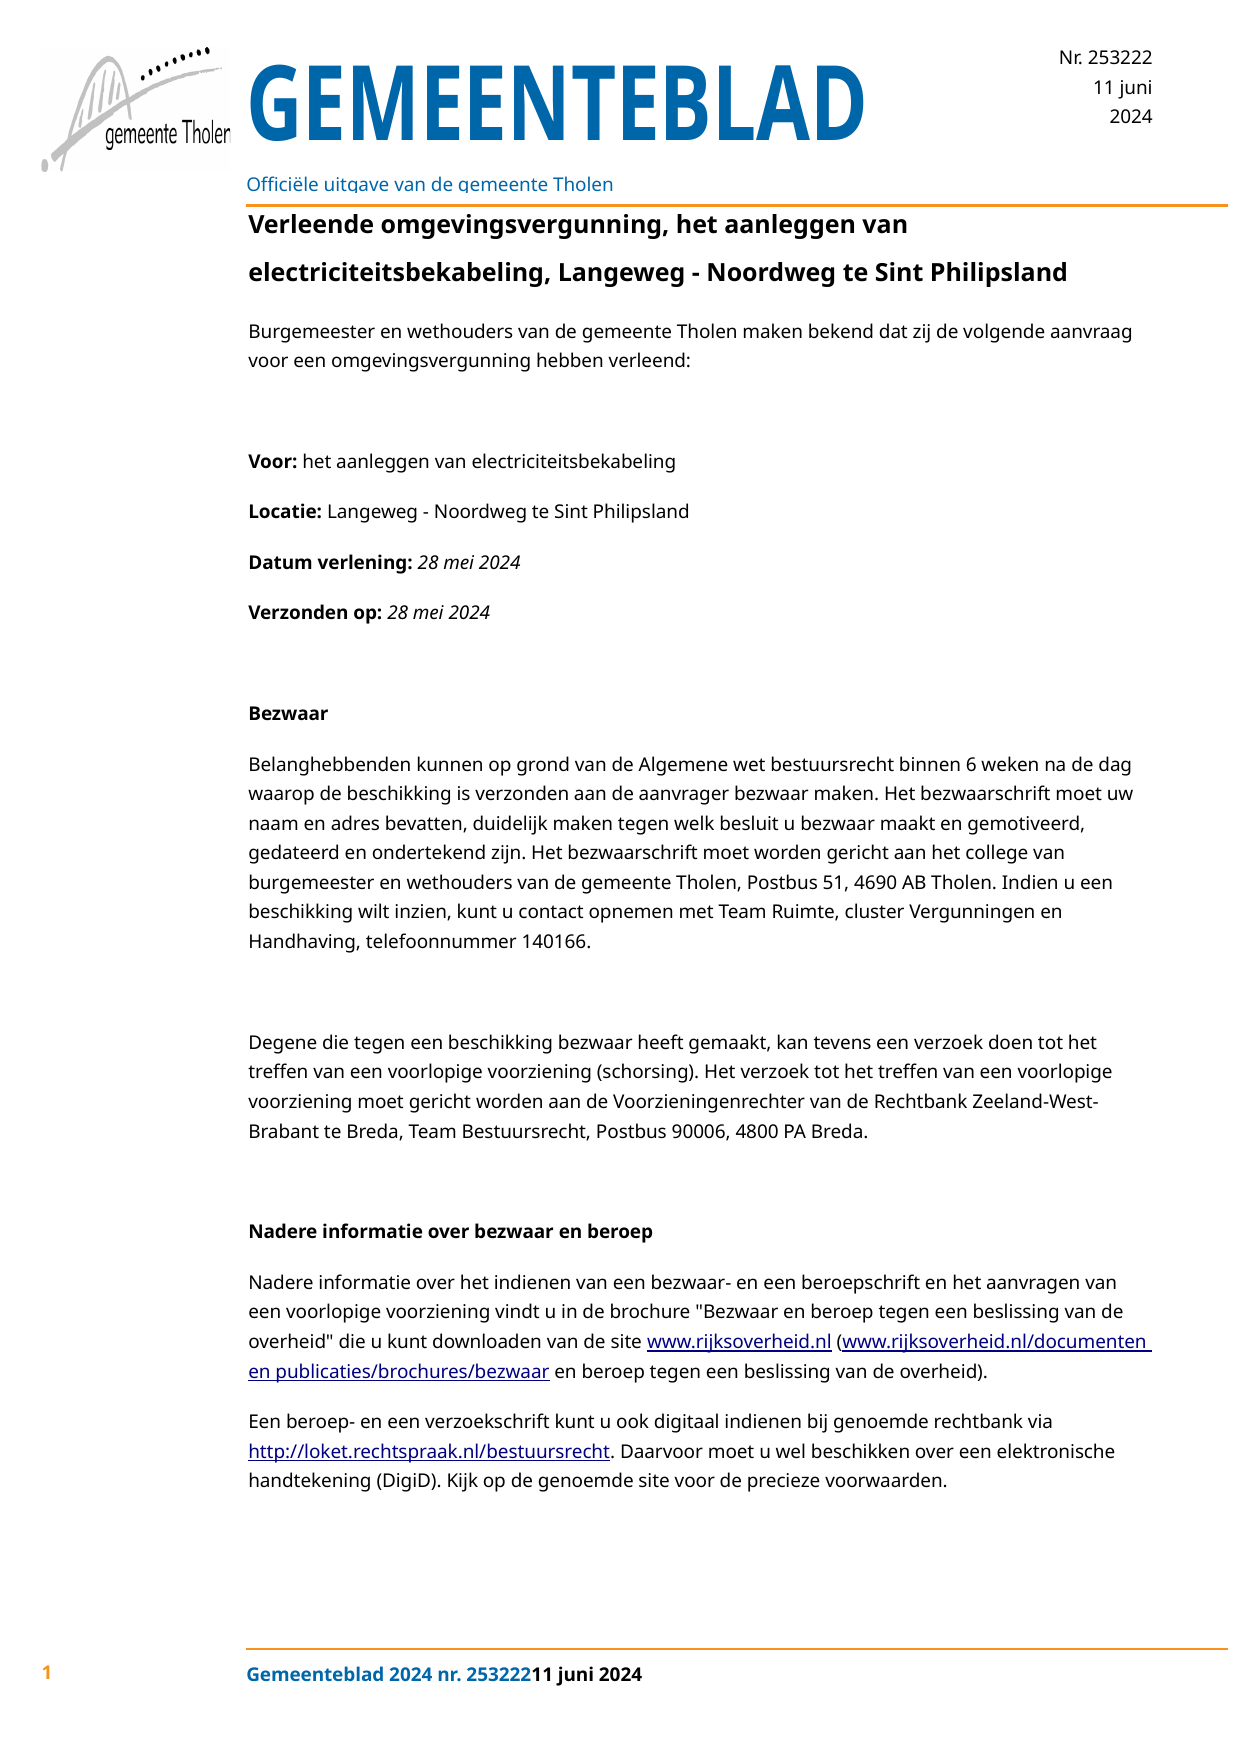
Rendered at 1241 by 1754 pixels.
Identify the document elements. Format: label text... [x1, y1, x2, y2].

text Een beroep- en een verzoekschrift kunt u ook digitaal indienen bij genoemde rechtbank via http://loket.rechtspraak.nl/bestuursrecht. Daarvoor moet u wel beschikken over een elektronische handtekening (DigiD). Kijk op de genoemde site voor de precieze voorwaarden. [248, 1408, 1152, 1493]
text Belanghebbenden kunnen op grond van de Algemene wet bestuursrecht binnen 6 weken na de dag waarop de beschikking is verzonden aan de aanvrager bezwaar maken. Het bezwaarschrift moet uw naam en adres bevatten, duidelijk maken tegen welk besluit u bezwaar maakt en gemotiveerd, gedateerd en ondertekend zijn. Het bezwaarschrift moet worden gericht aan het college van burgemeester en wethouders van de gemeente Tholen, Postbus 51, 4690 AB Tholen. Indien u een beschikking wilt inzien, kunt u contact opnemen met Team Ruimte, cluster Vergunningen en Handhaving, telefoonnummer 140166. [248, 751, 1152, 954]
text Locatie: Langeweg - Noordweg te Sint Philipsland [248, 499, 1152, 524]
text Verleende omgevingsvergunning, het aanleggen van electriciteitsbekabeling, Langeweg - Noordweg te Sint Philipsland [248, 207, 1152, 288]
picture [41, 47, 231, 172]
text Bezwaar [248, 700, 1152, 726]
text Verzonden op: 28 mei 2024 [248, 599, 1152, 625]
text Nadere informatie over het indienen van een bezwaar- en een beroepschrift en het aanvragen van een voorlopige voorziening vindt u in de brochure "Bezwaar en beroep tegen een beslissing van de overheid" die u kunt downloaden van de site www.rijksoverheid.nl (www.rijksoverheid.nl/documenten en publicaties/brochures/bezwaar en beroep tegen een beslissing van de overheid). [248, 1269, 1152, 1384]
text Voor: het aanleggen van electriciteitsbekabeling [248, 448, 1152, 474]
text Degene die tegen een beschikking bezwaar heeft gemaakt, kan tevens een verzoek doen tot het treffen van een voorlopige voorziening (schorsing). Het verzoek tot het treffen van een voorlopige voorziening moet gericht worden aan de Voorzieningenrechter van de Rechtbank Zeeland-West-Brabant te Breda, Team Bestuursrecht, Postbus 90006, 4800 PA Breda. [248, 1029, 1152, 1144]
text Burgemeester en wethouders van de gemeente Tholen maken bekend dat zij de volgende aanvraag voor een omgevingsvergunning hebben verleend: [248, 318, 1152, 373]
text Nadere informatie over bezwaar en beroep [248, 1219, 1152, 1244]
text Datum verlening: 28 mei 2024 [248, 549, 1152, 575]
